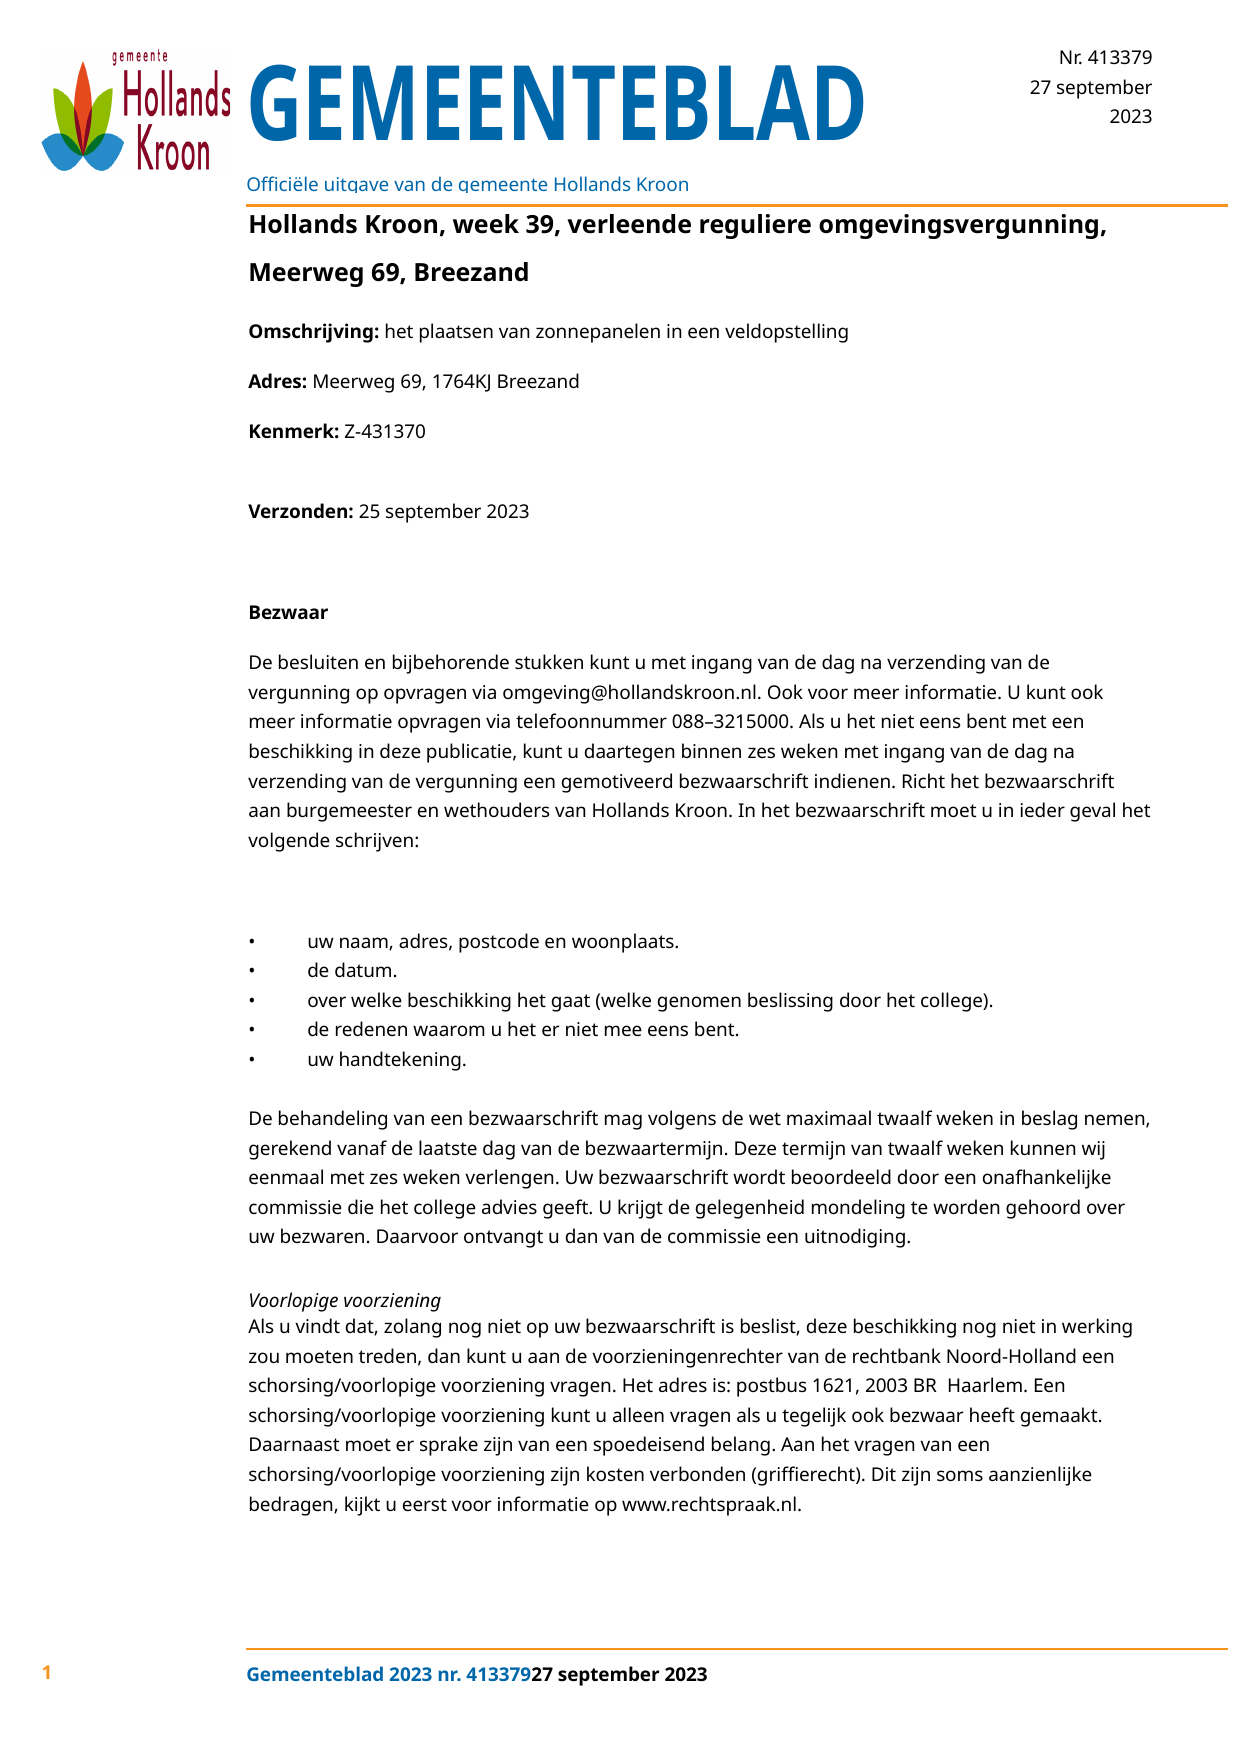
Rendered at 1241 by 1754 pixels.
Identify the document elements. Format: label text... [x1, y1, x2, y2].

picture [41, 47, 231, 172]
text Adres: Meerweg 69, 1764KJ Breezand [248, 368, 1152, 394]
text Verzonden: 25 september 2023 [248, 498, 1152, 524]
list over welke beschikking het gaat (welke genomen beslissing door het college). [248, 987, 1152, 1013]
text Hollands Kroon, week 39, verleende reguliere omgevingsvergunning, Meerweg 69, Breezand [248, 207, 1152, 288]
list uw handtekening. [248, 1046, 1152, 1072]
text De besluiten en bijbehorende stukken kunt u met ingang van de dag na verzending van de vergunning op opvragen via omgeving@hollandskroon.nl. Ook voor meer informatie. U kunt ook meer informatie opvragen via telefoonnummer 088–3215000. Als u het niet eens bent met een beschikking in deze publicatie, kunt u daartegen binnen zes weken met ingang van de dag na verzending van de vergunning een gemotiveerd bezwaarschrift indienen. Richt het bezwaarschrift aan burgemeester en wethouders van Hollands Kroon. In het bezwaarschrift moet u in ieder geval het volgende schrijven: [248, 649, 1152, 853]
list de redenen waarom u het er niet mee eens bent. [248, 1017, 1152, 1042]
text Voorlopige voorziening [248, 1288, 1152, 1313]
text Als u vindt dat, zolang nog niet op uw bezwaarschrift is beslist, deze beschikking nog niet in werking zou moeten treden, dan kunt u aan de voorzieningenrechter van de rechtbank Noord-Holland een schorsing/voorlopige voorziening vragen. Het adres is: postbus 1621, 2003 BR Haarlem. Een schorsing/voorlopige voorziening kunt u alleen vragen als u tegelijk ook bezwaar heeft gemaakt. Daarnaast moet er sprake zijn van een spoedeisend belang. Aan het vragen van een schorsing/voorlopige voorziening zijn kosten verbonden (griffierecht). Dit zijn soms aanzienlijke bedragen, kijkt u eerst voor informatie op www.rechtspraak.nl. [248, 1313, 1152, 1517]
text Omschrijving: het plaatsen van zonnepanelen in een veldopstelling [248, 318, 1152, 344]
list de datum. [248, 957, 1152, 983]
text Kenmerk: Z-431370 [248, 419, 1152, 444]
text Bezwaar [248, 599, 1152, 625]
table_header [248, 469, 700, 495]
table_header [700, 469, 1152, 495]
text De behandeling van een bezwaarschrift mag volgens de wet maximaal twaalf weken in beslag nemen, gerekend vanaf de laatste dag van de bezwaartermijn. Deze termijn van twaalf weken kunnen wij eenmaal met zes weken verlengen. Uw bezwaarschrift wordt beoordeeld door een onafhankelijke commissie die het college advies geeft. U krijgt de gelegenheid mondeling te worden gehoord over uw bezwaren. Daarvoor ontvangt u dan van de commissie een uitnodiging. [248, 1105, 1152, 1249]
list uw naam, adres, postcode en woonplaats. [248, 928, 1152, 953]
